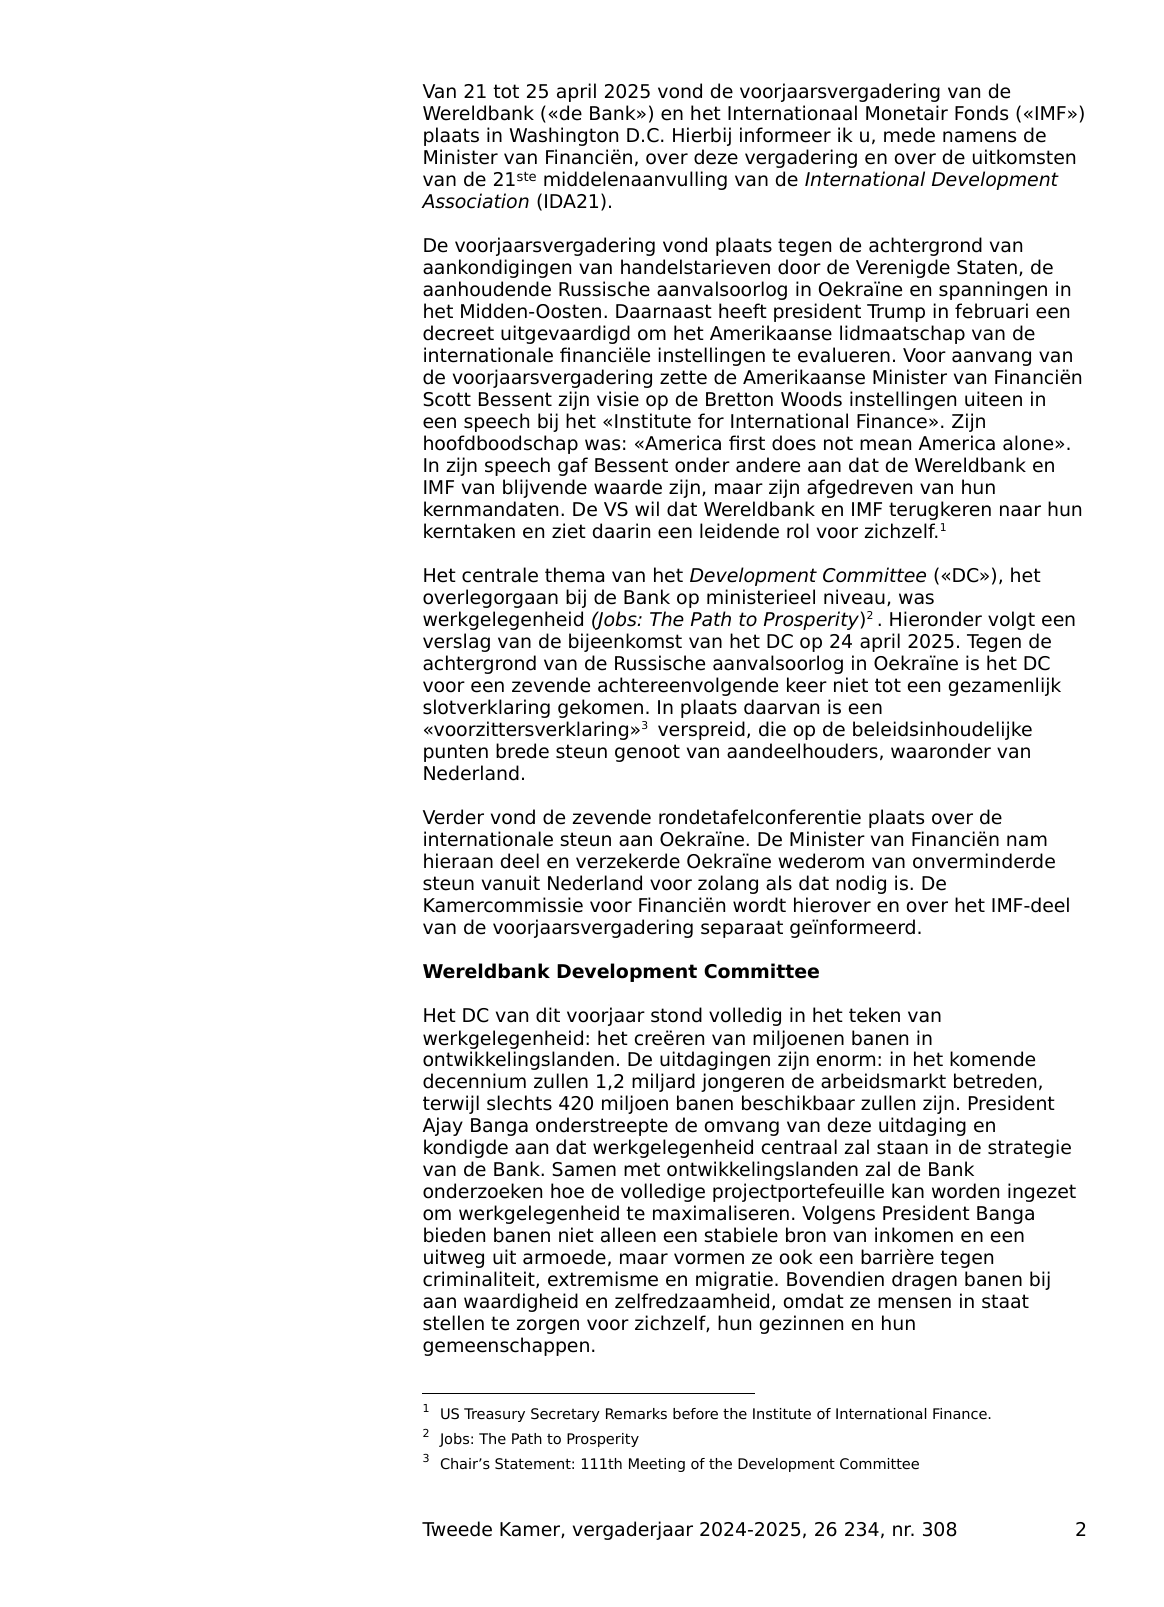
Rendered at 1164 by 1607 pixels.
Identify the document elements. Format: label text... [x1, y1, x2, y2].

text Het centrale thema van het Development Committee («DC»), het overlegorgaan bij de Bank op ministerieel niveau, was werkgelegenheid (Jobs: The Path to Prosperity). Hieronder volgt een verslag van de bijeenkomst van het DC op 24 april 2025. Tegen de achtergrond van de Russische aanvalsoorlog in Oekraïne is het DC voor een zevende achtereenvolgende keer niet tot een gezamenlijk slotverklaring gekomen. In plaats daarvan is een «voorzittersverklaring» verspreid, die op de beleidsinhoudelijke punten brede steun genoot van aandeelhouders, waaronder van Nederland. [422, 565, 1087, 785]
text De voorjaarsvergadering vond plaats tegen de achtergrond van aankondigingen van handelstarieven door de Verenigde Staten, de aanhoudende Russische aanvalsoorlog in Oekraïne en spanningen in het Midden-Oosten. Daarnaast heeft president Trump in februari een decreet uitgevaardigd om het Amerikaanse lidmaatschap van de internationale financiële instellingen te evalueren. Voor aanvang van de voorjaarsvergadering zette de Amerikaanse Minister van Financiën Scott Bessent zijn visie op de Bretton Woods instellingen uiteen in een speech bij het «Institute for International Finance». Zijn hoofdboodschap was: «America first does not mean America alone». In zijn speech gaf Bessent onder andere aan dat de Wereldbank en IMF van blijvende waarde zijn, maar zijn afgedreven van hun kernmandaten. De VS wil dat Wereldbank en IMF terugkeren naar hun kerntaken en ziet daarin een leidende rol voor zichzelf. [422, 235, 1087, 543]
text Chair’s Statement: 111th Meeting of the Development Committee [422, 1452, 1087, 1474]
text Verder vond de zevende rondetafelconferentie plaats over de internationale steun aan Oekraïne. De Minister van Financiën nam hieraan deel en verzekerde Oekraïne wederom van onverminderde steun vanuit Nederland voor zolang als dat nodig is. De Kamercommissie voor Financiën wordt hierover en over het IMF-deel van de voorjaarsvergadering separaat geïnformeerd. [422, 807, 1087, 939]
text US Treasury Secretary Remarks before the Institute of International Finance. [422, 1402, 1087, 1424]
text Van 21 tot 25 april 2025 vond de voorjaarsvergadering van de Wereldbank («de Bank») en het Internationaal Monetair Fonds («IMF») plaats in Washington D.C. Hierbij informeer ik u, mede namens de Minister van Financiën, over deze vergadering en over de uitkomsten van de 21ste middelenaanvulling van de International Development Association (IDA21). [422, 81, 1087, 213]
subtitle Wereldbank Development Committee [422, 961, 1087, 983]
text Jobs: The Path to Prosperity [422, 1427, 1087, 1449]
text Het DC van dit voorjaar stond volledig in het teken van werkgelegenheid: het creëren van miljoenen banen in ontwikkelingslanden. De uitdagingen zijn enorm: in het komende decennium zullen 1,2 miljard jongeren de arbeidsmarkt betreden, terwijl slechts 420 miljoen banen beschikbaar zullen zijn. President Ajay Banga onderstreepte de omvang van deze uitdaging en kondigde aan dat werkgelegenheid centraal zal staan in de strategie van de Bank. Samen met ontwikkelingslanden zal de Bank onderzoeken hoe de volledige projectportefeuille kan worden ingezet om werkgelegenheid te maximaliseren. Volgens President Banga bieden banen niet alleen een stabiele bron van inkomen en een uitweg uit armoede, maar vormen ze ook een barrière tegen criminaliteit, extremisme en migratie. Bovendien dragen banen bij aan waardigheid en zelfredzaamheid, omdat ze mensen in staat stellen te zorgen voor zichzelf, hun gezinnen en hun gemeenschappen. [422, 1005, 1087, 1357]
